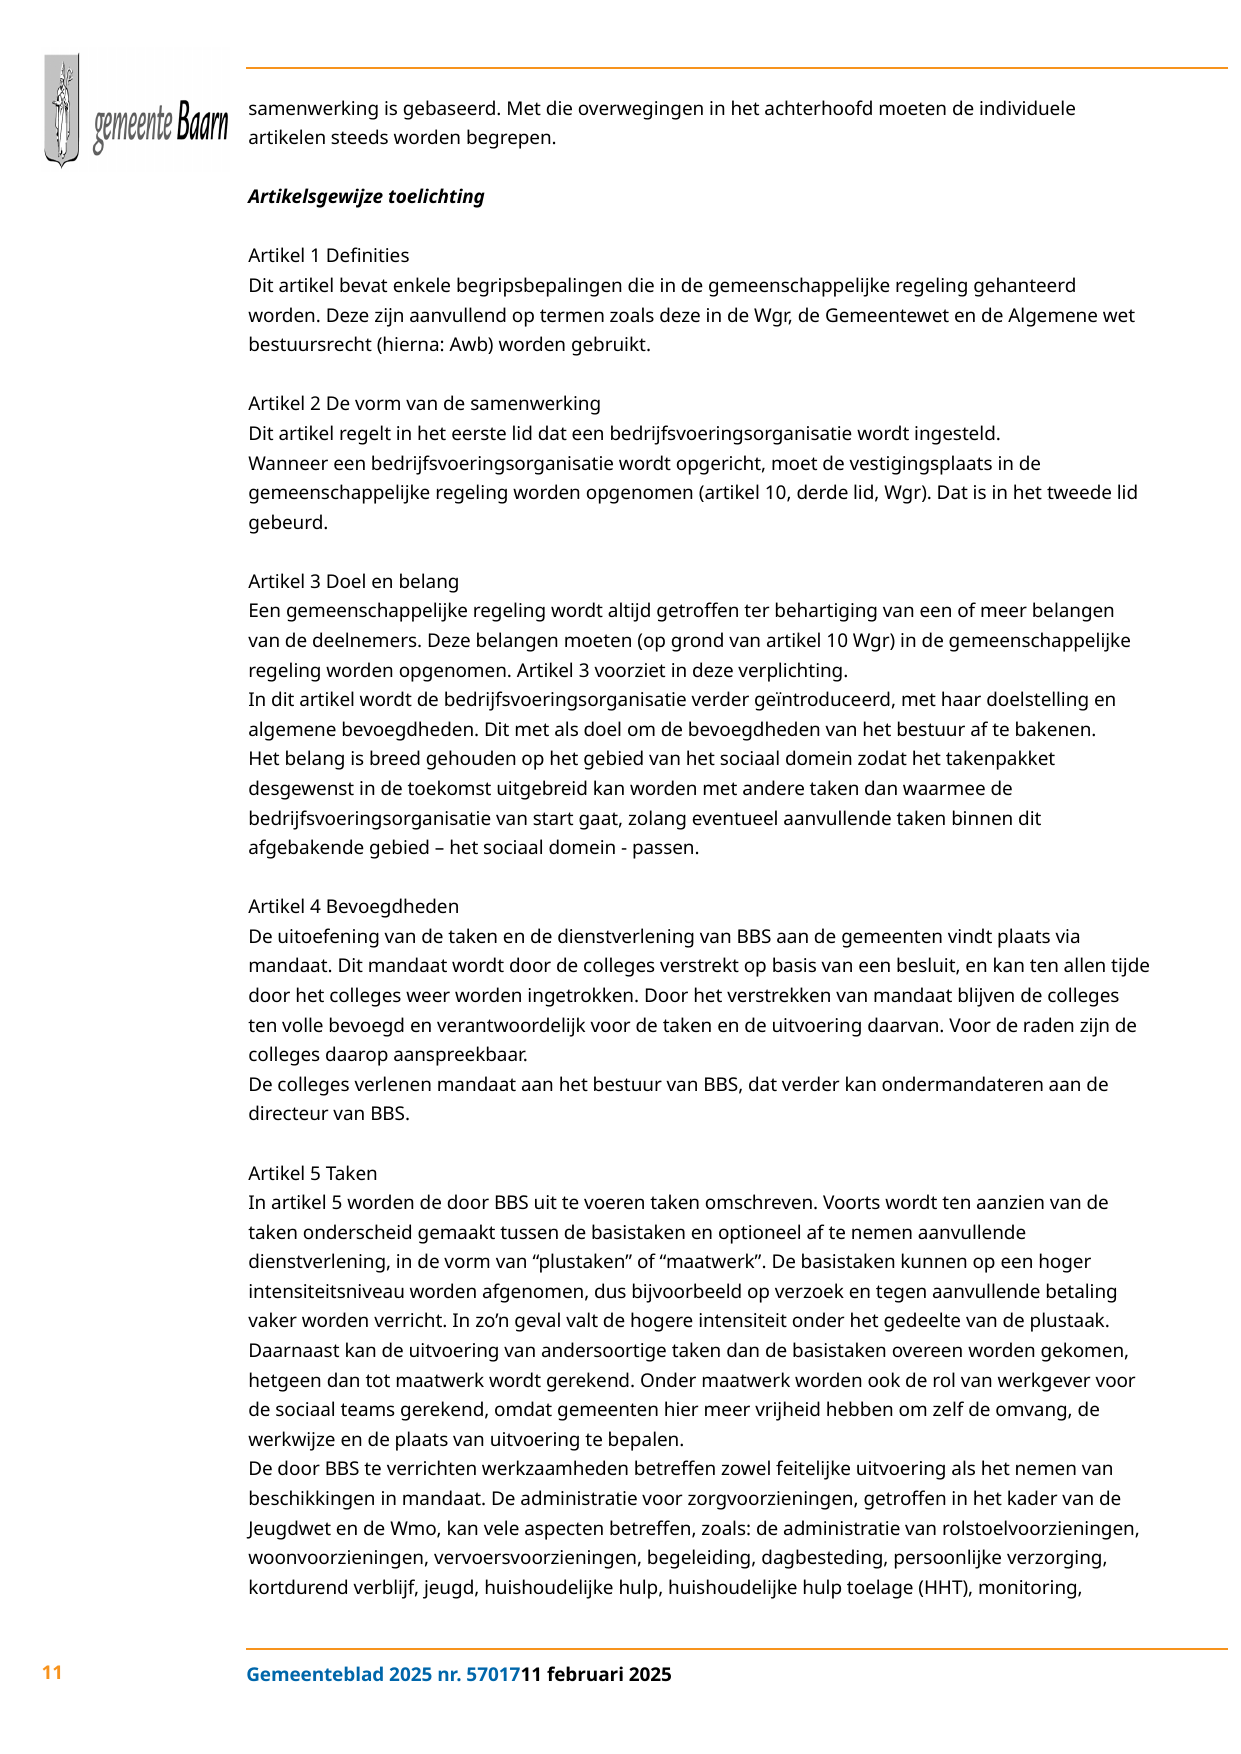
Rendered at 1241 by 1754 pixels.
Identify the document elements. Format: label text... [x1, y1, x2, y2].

text Artikel 1 Definities [248, 243, 1152, 268]
text In artikel 5 worden de door BBS uit te voeren taken omschreven. Voorts wordt ten aanzien van de taken onderscheid gemaakt tussen de basistaken en optioneel af te nemen aanvullende dienstverlening, in de vorm van “plustaken” of “maatwerk”. De basistaken kunnen op een hoger intensiteitsniveau worden afgenomen, dus bijvoorbeeld op verzoek en tegen aanvullende betaling vaker worden verricht. In zo’n geval valt de hogere intensiteit onder het gedeelte van de plustaak. Daarnaast kan de uitvoering van andersoortige taken dan de basistaken overeen worden gekomen, hetgeen dan tot maatwerk wordt gerekend. Onder maatwerk worden ook de rol van werkgever voor de sociaal teams gerekend, omdat gemeenten hier meer vrijheid hebben om zelf de omvang, de werkwijze en de plaats van uitvoering te bepalen. [248, 1189, 1152, 1452]
text Artikelsgewijze toelichting [248, 183, 1152, 209]
text De uitoefening van de taken en de dienstverlening van BBS aan de gemeenten vindt plaats via mandaat. Dit mandaat wordt door de colleges verstrekt op basis van een besluit, en kan ten allen tijde door het colleges weer worden ingetrokken. Door het verstrekken van mandaat blijven de colleges ten volle bevoegd en verantwoordelijk voor de taken en de uitvoering daarvan. Voor de raden zijn de colleges daarop aanspreekbaar. [248, 923, 1152, 1067]
text De door BBS te verrichten werkzaamheden betreffen zowel feitelijke uitvoering als het nemen van beschikkingen in mandaat. De administratie voor zorgvoorzieningen, getroffen in het kader van de Jeugdwet en de Wmo, kan vele aspecten betreffen, zoals: de administratie van rolstoelvoorzieningen, woonvoorzieningen, vervoersvoorzieningen, begeleiding, dagbesteding, persoonlijke verzorging, kortdurend verblijf, jeugd, huishoudelijke hulp, huishoudelijke hulp toelage (HHT), monitoring, [248, 1456, 1152, 1600]
text Wanneer een bedrijfsvoeringsorganisatie wordt opgericht, moet de vestigingsplaats in de gemeenschappelijke regeling worden opgenomen (artikel 10, derde lid, Wgr). Dat is in het tweede lid gebeurd. [248, 450, 1152, 535]
picture [41, 47, 231, 172]
text Artikel 2 De vorm van de samenwerking [248, 391, 1152, 416]
text Artikel 3 Doel en belang [248, 568, 1152, 594]
text Dit artikel regelt in het eerste lid dat een bedrijfsvoeringsorganisatie wordt ingesteld. [248, 420, 1152, 446]
text Artikel 5 Taken [248, 1160, 1152, 1186]
text Het belang is breed gehouden op het gebied van het sociaal domein zodat het takenpakket desgewenst in de toekomst uitgebreid kan worden met andere taken dan waarmee de bedrijfsvoeringsorganisatie van start gaat, zolang eventueel aanvullende taken binnen dit afgebakende gebied – het sociaal domein - passen. [248, 746, 1152, 860]
text De colleges verlenen mandaat aan het bestuur van BBS, dat verder kan ondermandateren aan de directeur van BBS. [248, 1071, 1152, 1126]
text Artikel 4 Bevoegdheden [248, 893, 1152, 919]
text samenwerking is gebaseerd. Met die overwegingen in het achterhoofd moeten de individuele artikelen steeds worden begrepen. [248, 95, 1152, 150]
text In dit artikel wordt de bedrijfsvoeringsorganisatie verder geïntroduceerd, met haar doelstelling en algemene bevoegdheden. Dit met als doel om de bevoegdheden van het bestuur af te bakenen. [248, 686, 1152, 742]
text Dit artikel bevat enkele begripsbepalingen die in de gemeenschappelijke regeling gehanteerd worden. Deze zijn aanvullend op termen zoals deze in de Wgr, de Gemeentewet en de Algemene wet bestuursrecht (hierna: Awb) worden gebruikt. [248, 272, 1152, 357]
text Een gemeenschappelijke regeling wordt altijd getroffen ter behartiging van een of meer belangen van de deelnemers. Deze belangen moeten (op grond van artikel 10 Wgr) in de gemeenschappelijke regeling worden opgenomen. Artikel 3 voorziet in deze verplichting. [248, 598, 1152, 683]
